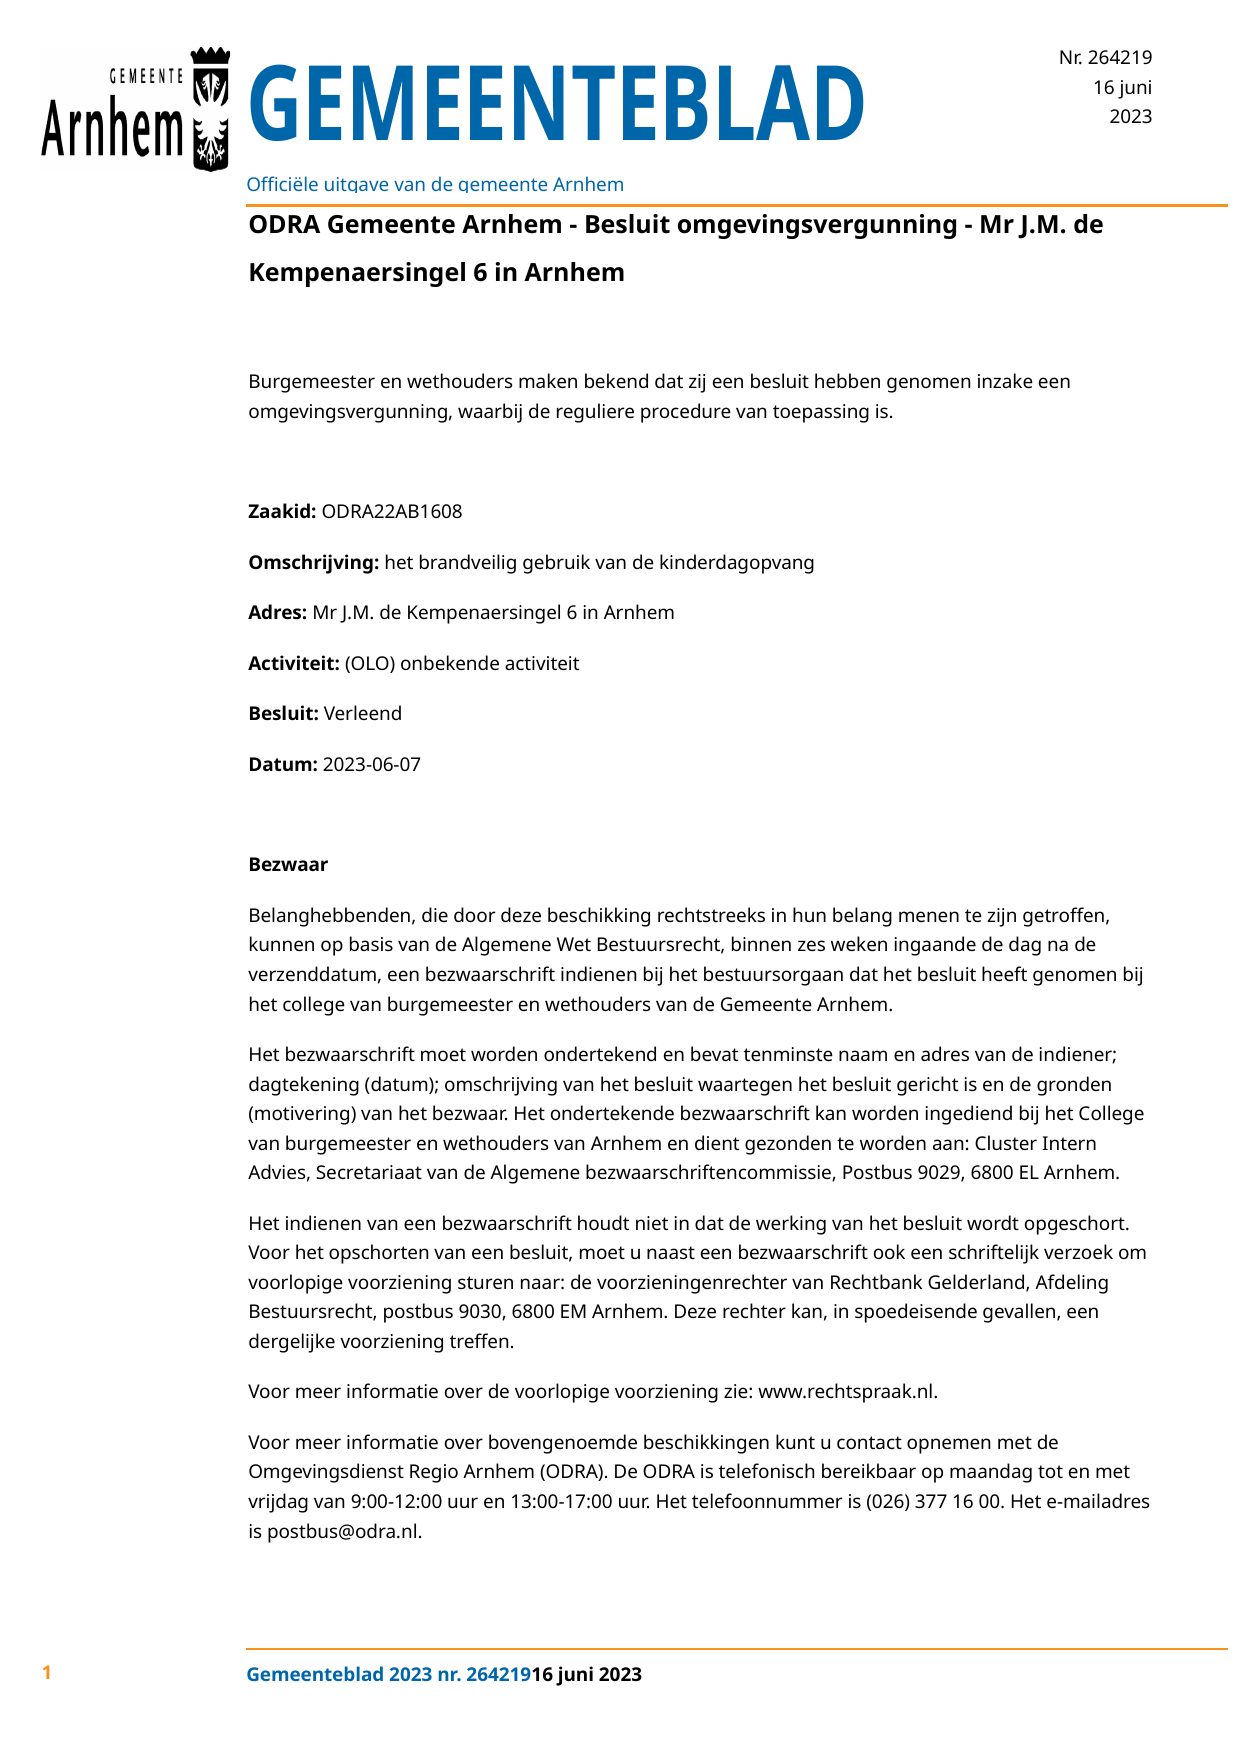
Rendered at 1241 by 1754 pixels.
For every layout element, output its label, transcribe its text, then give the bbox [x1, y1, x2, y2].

text Datum: 2023-06-07 [248, 751, 1152, 777]
text Belanghebbenden, die door deze beschikking rechtstreeks in hun belang menen te zijn getroffen, kunnen op basis van de Algemene Wet Bestuursrecht, binnen zes weken ingaande de dag na de verzenddatum, een bezwaarschrift indienen bij het bestuursorgaan dat het besluit heeft genomen bij het college van burgemeester en wethouders van de Gemeente Arnhem. [248, 902, 1152, 1017]
text Bezwaar [248, 852, 1152, 877]
text Burgemeester en wethouders maken bekend dat zij een besluit hebben genomen inzake een omgevingsvergunning, waarbij de reguliere procedure van toepassing is. [248, 368, 1152, 424]
picture [41, 47, 231, 172]
text Omschrijving: het brandveilig gebruik van de kinderdagopvang [248, 549, 1152, 575]
text Zaakid: ODRA22AB1608 [248, 499, 1152, 524]
text ODRA Gemeente Arnhem - Besluit omgevingsvergunning - Mr J.M. de Kempenaersingel 6 in Arnhem [248, 207, 1152, 288]
text Adres: Mr J.M. de Kempenaersingel 6 in Arnhem [248, 599, 1152, 625]
text Besluit: Verleend [248, 700, 1152, 726]
text Activiteit: (OLO) onbekende activiteit [248, 650, 1152, 676]
text Voor meer informatie over bovengenoemde beschikkingen kunt u contact opnemen met de Omgevingsdienst Regio Arnhem (ODRA). De ODRA is telefonisch bereikbaar op maandag tot en met vrijdag van 9:00-12:00 uur en 13:00-17:00 uur. Het telefoonnummer is (026) 377 16 00. Het e-mailadres is postbus@odra.nl. [248, 1429, 1152, 1544]
text Voor meer informatie over de voorlopige voorziening zie: www.rechtspraak.nl. [248, 1379, 1152, 1404]
text Het bezwaarschrift moet worden ondertekend en bevat tenminste naam en adres van de indiener; dagtekening (datum); omschrijving van het besluit waartegen het besluit gericht is en de gronden (motivering) van het bezwaar. Het ondertekende bezwaarschrift kan worden ingediend bij het College van burgemeester en wethouders van Arnhem en dient gezonden te worden aan: Cluster Intern Advies, Secretariaat van de Algemene bezwaarschriftencommissie, Postbus 9029, 6800 EL Arnhem. [248, 1041, 1152, 1185]
text Het indienen van een bezwaarschrift houdt niet in dat de werking van het besluit wordt opgeschort. Voor het opschorten van een besluit, moet u naast een bezwaarschrift ook een schriftelijk verzoek om voorlopige voorziening sturen naar: de voorzieningenrechter van Rechtbank Gelderland, Afdeling Bestuursrecht, postbus 9030, 6800 EM Arnhem. Deze rechter kan, in spoedeisende gevallen, een dergelijke voorziening treffen. [248, 1210, 1152, 1354]
